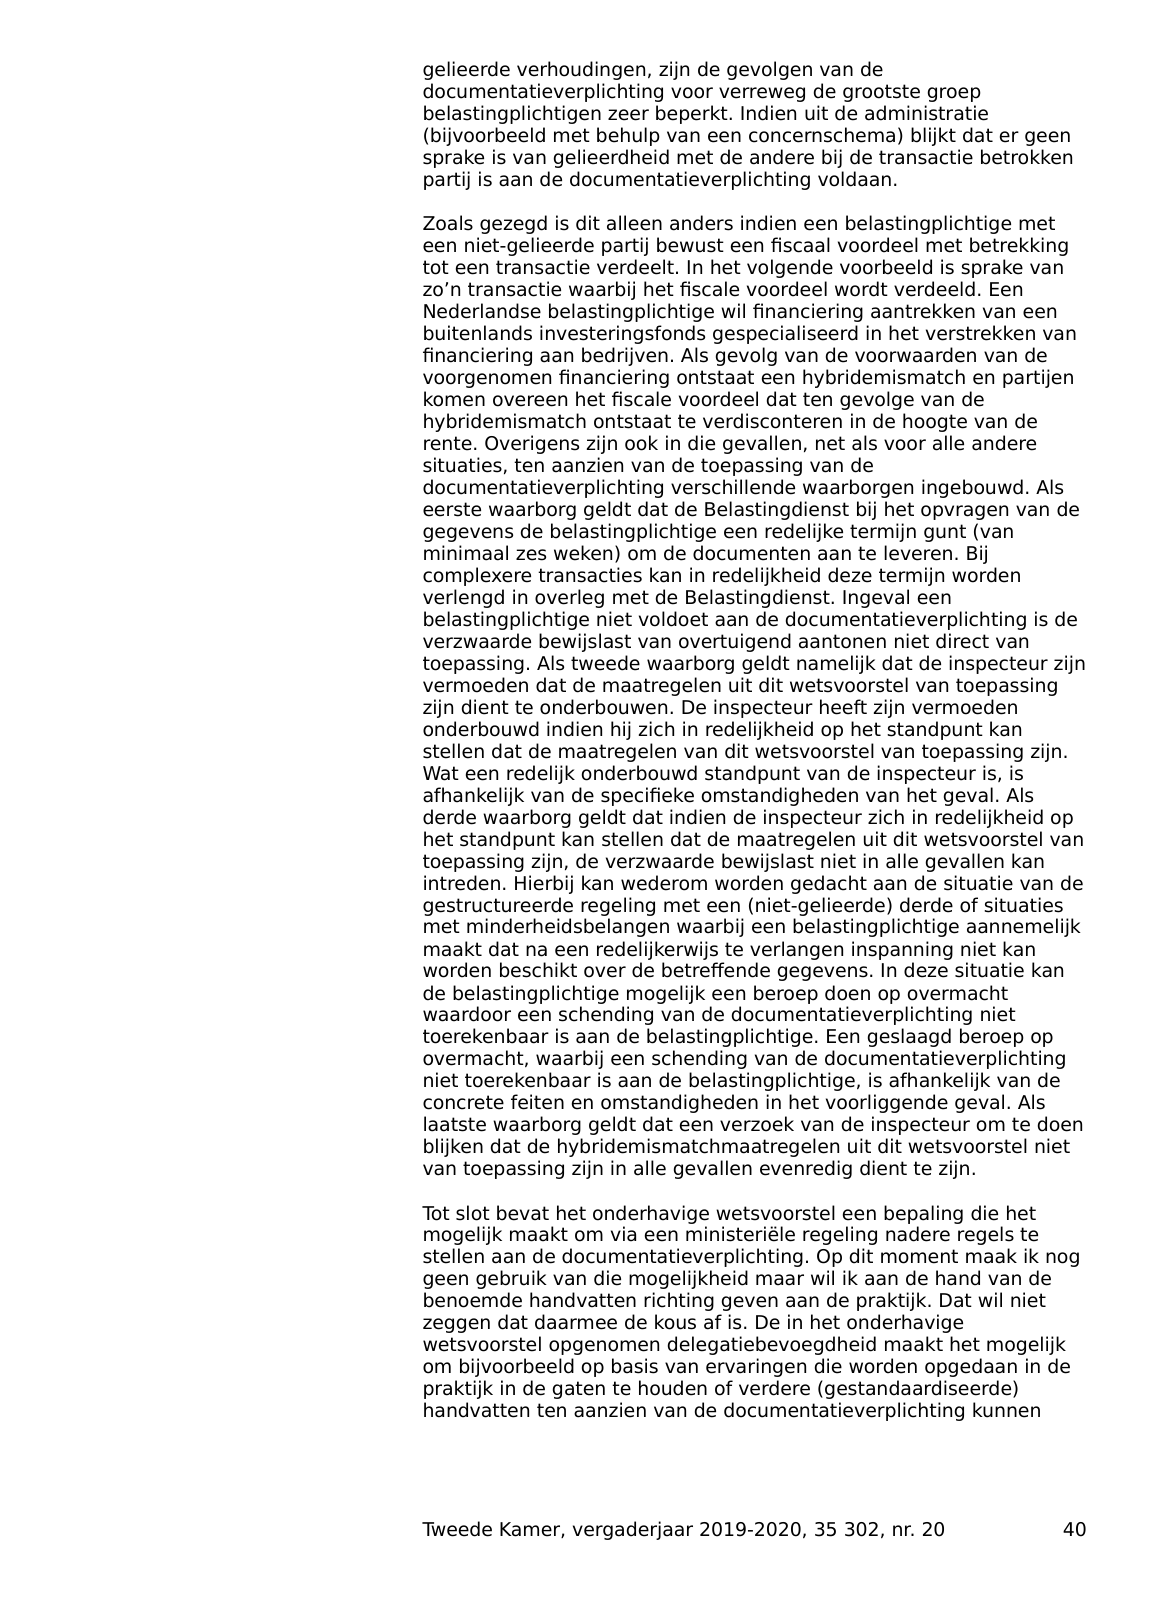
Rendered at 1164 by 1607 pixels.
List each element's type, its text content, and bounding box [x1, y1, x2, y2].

text Zoals gezegd is dit alleen anders indien een belastingplichtige met een niet-gelieerde partij bewust een fiscaal voordeel met betrekking tot een transactie verdeelt. In het volgende voorbeeld is sprake van zo’n transactie waarbij het fiscale voordeel wordt verdeeld. Een Nederlandse belastingplichtige wil financiering aantrekken van een buitenlands investeringsfonds gespecialiseerd in het verstrekken van financiering aan bedrijven. Als gevolg van de voorwaarden van de voorgenomen financiering ontstaat een hybridemismatch en partijen komen overeen het fiscale voordeel dat ten gevolge van de hybridemismatch ontstaat te verdisconteren in de hoogte van de rente. Overigens zijn ook in die gevallen, net als voor alle andere situaties, ten aanzien van de toepassing van de documentatieverplichting verschillende waarborgen ingebouwd. Als eerste waarborg geldt dat de Belastingdienst bij het opvragen van de gegevens de belastingplichtige een redelijke termijn gunt (van minimaal zes weken) om de documenten aan te leveren. Bij complexere transacties kan in redelijkheid deze termijn worden verlengd in overleg met de Belastingdienst. Ingeval een belastingplichtige niet voldoet aan de documentatieverplichting is de verzwaarde bewijslast van overtuigend aantonen niet direct van toepassing. Als tweede waarborg geldt namelijk dat de inspecteur zijn vermoeden dat de maatregelen uit dit wetsvoorstel van toepassing zijn dient te onderbouwen. De inspecteur heeft zijn vermoeden onderbouwd indien hij zich in redelijkheid op het standpunt kan stellen dat de maatregelen van dit wetsvoorstel van toepassing zijn. Wat een redelijk onderbouwd standpunt van de inspecteur is, is afhankelijk van de specifieke omstandigheden van het geval. Als derde waarborg geldt dat indien de inspecteur zich in redelijkheid op het standpunt kan stellen dat de maatregelen uit dit wetsvoorstel van toepassing zijn, de verzwaarde bewijslast niet in alle gevallen kan intreden. Hierbij kan wederom worden gedacht aan de situatie van de gestructureerde regeling met een (niet-gelieerde) derde of situaties met minderheidsbelangen waarbij een belastingplichtige aannemelijk maakt dat na een redelijkerwijs te verlangen inspanning niet kan worden beschikt over de betreffende gegevens. In deze situatie kan de belastingplichtige mogelijk een beroep doen op overmacht waardoor een schending van de documentatieverplichting niet toerekenbaar is aan de belastingplichtige. Een geslaagd beroep op overmacht, waarbij een schending van de documentatieverplichting niet toerekenbaar is aan de belastingplichtige, is afhankelijk van de concrete feiten en omstandigheden in het voorliggende geval. Als laatste waarborg geldt dat een verzoek van de inspecteur om te doen blijken dat de hybridemismatchmaatregelen uit dit wetsvoorstel niet van toepassing zijn in alle gevallen evenredig dient te zijn. [422, 213, 1087, 1180]
text gelieerde verhoudingen, zijn de gevolgen van de documentatieverplichting voor verreweg de grootste groep belastingplichtigen zeer beperkt. Indien uit de administratie (bijvoorbeeld met behulp van een concernschema) blijkt dat er geen sprake is van gelieerdheid met de andere bij de transactie betrokken partij is aan de documentatieverplichting voldaan. [422, 59, 1087, 191]
text Tot slot bevat het onderhavige wetsvoorstel een bepaling die het mogelijk maakt om via een ministeriële regeling nadere regels te stellen aan de documentatieverplichting. Op dit moment maak ik nog geen gebruik van die mogelijkheid maar wil ik aan de hand van de benoemde handvatten richting geven aan de praktijk. Dat wil niet zeggen dat daarmee de kous af is. De in het onderhavige wetsvoorstel opgenomen delegatiebevoegdheid maakt het mogelijk om bijvoorbeeld op basis van ervaringen die worden opgedaan in de praktijk in de gaten te houden of verdere (gestandaardiseerde) handvatten ten aanzien van de documentatieverplichting kunnen [422, 1202, 1087, 1422]
